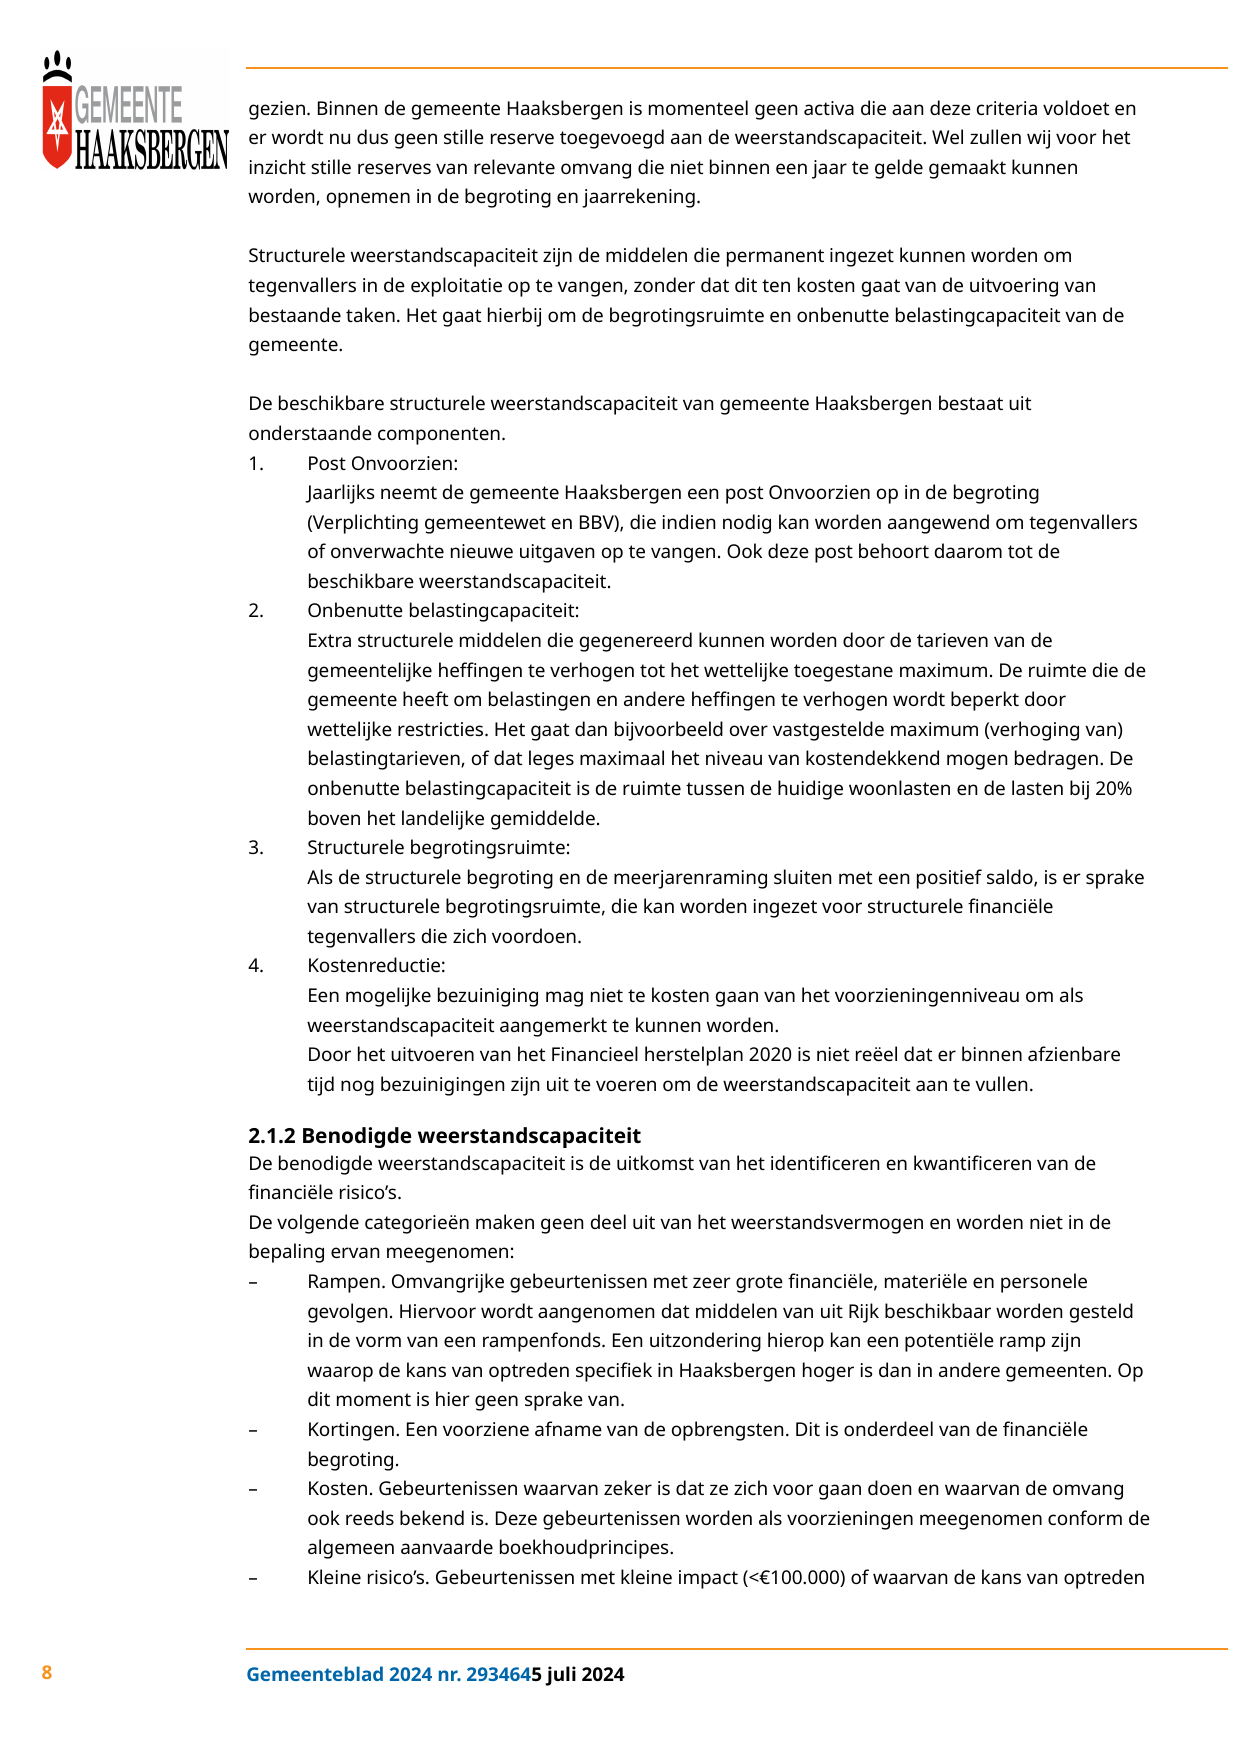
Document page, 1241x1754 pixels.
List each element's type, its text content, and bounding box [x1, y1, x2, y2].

list Door het uitvoeren van het Financieel herstelplan 2020 is niet reëel dat er binnen afzienbare tijd nog bezuinigingen zijn uit te voeren om de weerstandscapaciteit aan te vullen. [248, 1041, 1152, 1097]
text De benodigde weerstandscapaciteit is de uitkomst van het identificeren en kwantificeren van de financiële risico’s. [248, 1150, 1152, 1205]
list Structurele begrotingsruimte: [248, 834, 1152, 860]
picture [41, 47, 231, 172]
list Extra structurele middelen die gegenereerd kunnen worden door de tarieven van de gemeentelijke heffingen te verhogen tot het wettelijke toegestane maximum. De ruimte die de gemeente heeft om belastingen en andere heffingen te verhogen wordt beperkt door wettelijke restricties. Het gaat dan bijvoorbeeld over vastgestelde maximum (verhoging van) belastingtarieven, of dat leges maximaal het niveau van kostendekkend mogen bedragen. De onbenutte belastingcapaciteit is de ruimte tussen de huidige woonlasten en de lasten bij 20% boven het landelijke gemiddelde. [248, 627, 1152, 831]
text Structurele weerstandscapaciteit zijn de middelen die permanent ingezet kunnen worden om tegenvallers in de exploitatie op te vangen, zonder dat dit ten kosten gaat van de uitvoering van bestaande taken. Het gaat hierbij om de begrotingsruimte en onbenutte belastingcapaciteit van de gemeente. [248, 243, 1152, 357]
list Kostenreductie: [248, 953, 1152, 978]
list Kosten. Gebeurtenissen waarvan zeker is dat ze zich voor gaan doen en waarvan de omvang ook reeds bekend is. Deze gebeurtenissen worden als voorzieningen meegenomen conform de algemeen aanvaarde boekhoudprincipes. [248, 1475, 1152, 1560]
list Post Onvoorzien: [248, 450, 1152, 476]
text gezien. Binnen de gemeente Haaksbergen is momenteel geen activa die aan deze criteria voldoet en er wordt nu dus geen stille reserve toegevoegd aan de weerstandscapaciteit. Wel zullen wij voor het inzicht stille reserves van relevante omvang die niet binnen een jaar te gelde gemaakt kunnen worden, opnemen in de begroting en jaarrekening. [248, 95, 1152, 209]
text De volgende categorieën maken geen deel uit van het weerstandsvermogen en worden niet in de bepaling ervan meegenomen: [248, 1209, 1152, 1264]
list Onbenutte belastingcapaciteit: [248, 598, 1152, 623]
list Kleine risico’s. Gebeurtenissen met kleine impact (<€100.000) of waarvan de kans van optreden [248, 1564, 1152, 1590]
list Een mogelijke bezuiniging mag niet te kosten gaan van het voorzieningenniveau om als weerstandscapaciteit aangemerkt te kunnen worden. [248, 982, 1152, 1038]
text De beschikbare structurele weerstandscapaciteit van gemeente Haaksbergen bestaat uit onderstaande componenten. [248, 391, 1152, 446]
list Als de structurele begroting en de meerjarenraming sluiten met een positief saldo, is er sprake van structurele begrotingsruimte, die kan worden ingezet voor structurele financiële tegenvallers die zich voordoen. [248, 864, 1152, 949]
list Kortingen. Een voorziene afname van de opbrengsten. Dit is onderdeel van de financiële begroting. [248, 1416, 1152, 1471]
list Rampen. Omvangrijke gebeurtenissen met zeer grote financiële, materiële en personele gevolgen. Hiervoor wordt aangenomen dat middelen van uit Rijk beschikbaar worden gesteld in de vorm van een rampenfonds. Een uitzondering hierop kan een potentiële ramp zijn waarop de kans van optreden specifiek in Haaksbergen hoger is dan in andere gemeenten. Op dit moment is hier geen sprake van. [248, 1268, 1152, 1412]
list Jaarlijks neemt de gemeente Haaksbergen een post Onvoorzien op in de begroting (Verplichting gemeentewet en BBV), die indien nodig kan worden aangewend om tegenvallers of onverwachte nieuwe uitgaven op te vangen. Ook deze post behoort daarom tot de beschikbare weerstandscapaciteit. [248, 479, 1152, 594]
text 2.1.2 Benodigde weerstandscapaciteit [248, 1121, 1152, 1150]
